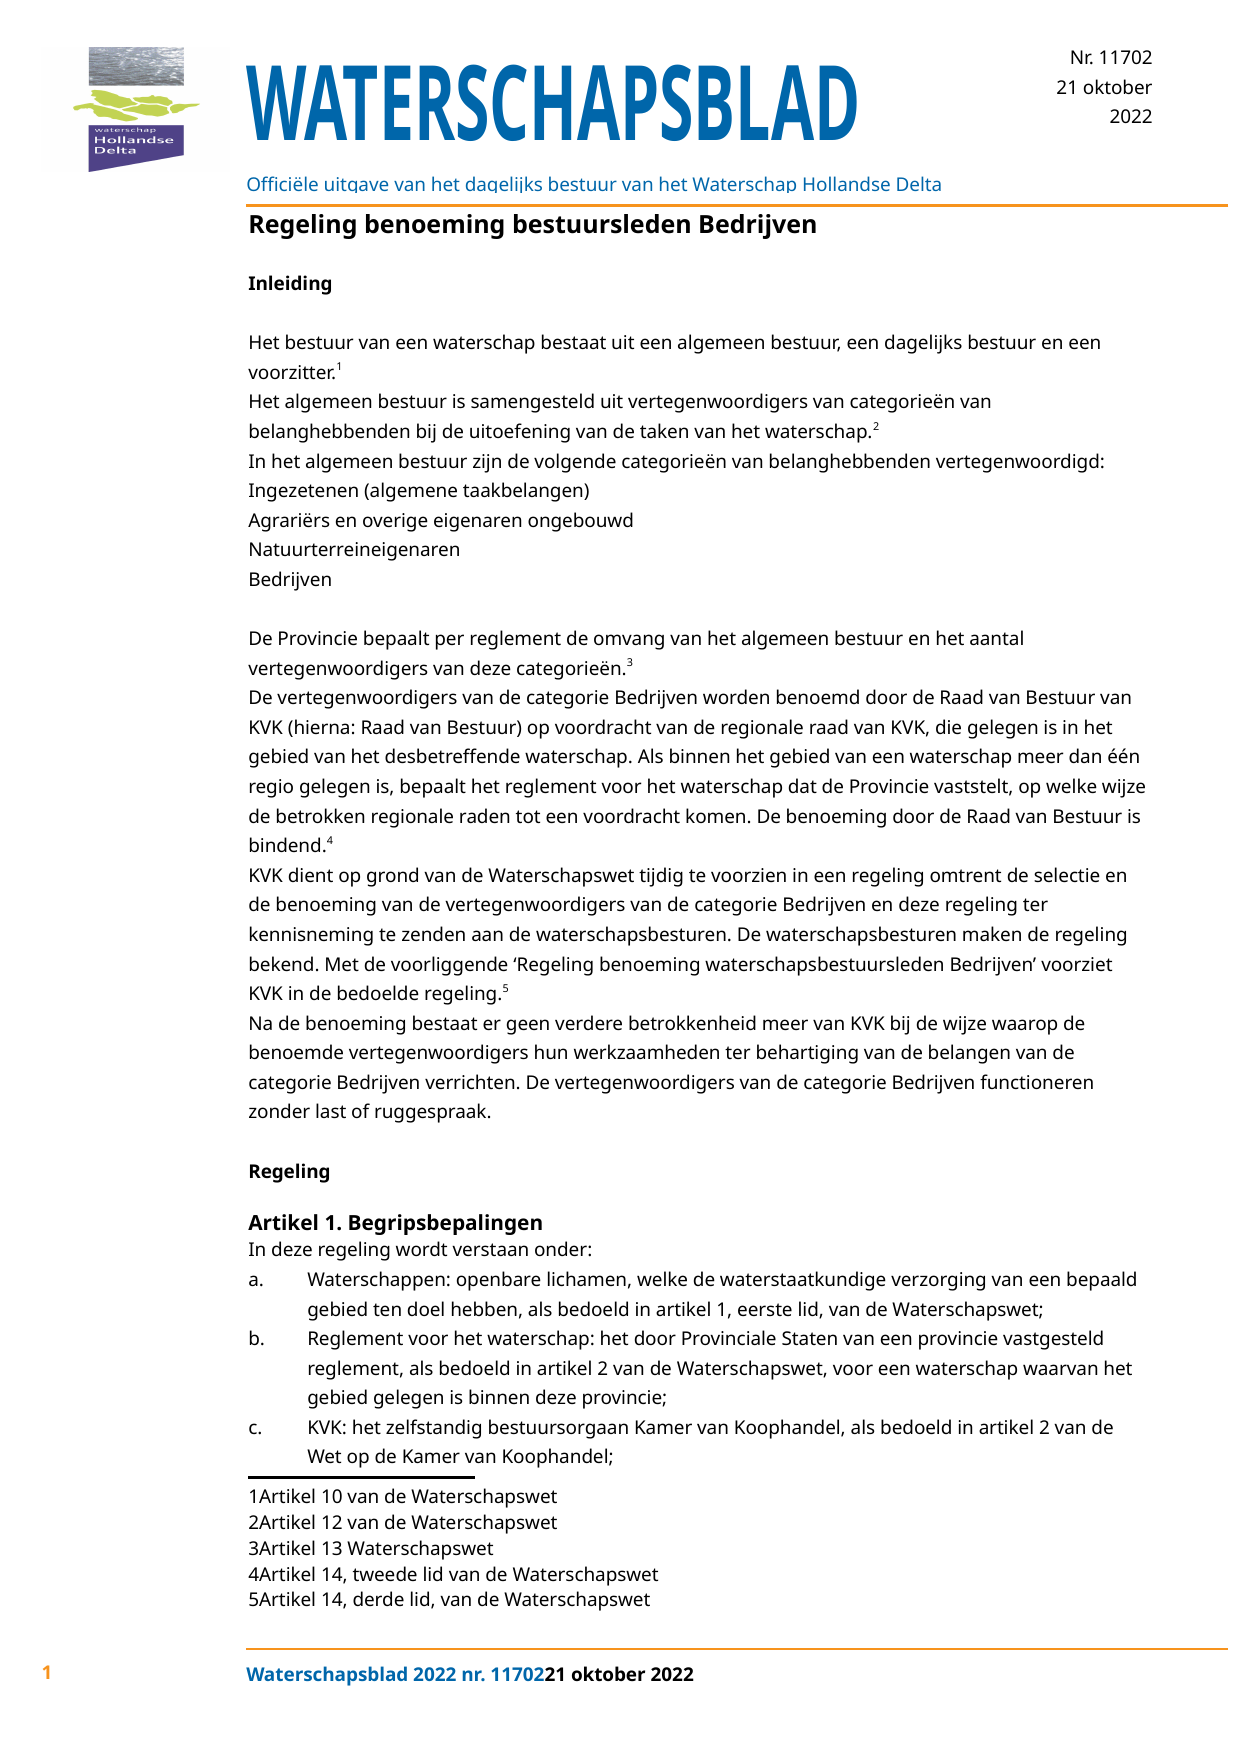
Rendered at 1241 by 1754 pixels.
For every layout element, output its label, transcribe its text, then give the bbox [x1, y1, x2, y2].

text Inleiding [248, 270, 1152, 296]
picture [41, 47, 231, 172]
list Reglement voor het waterschap: het door Provinciale Staten van een provincie vastgesteld reglement, als bedoeld in artikel 2 van de Waterschapswet, voor een waterschap waarvan het gebied gelegen is binnen deze provincie; [248, 1325, 1152, 1410]
list Waterschappen: openbare lichamen, welke de waterstaatkundige verzorging van een bepaald gebied ten doel hebben, als bedoeld in artikel 1, eerste lid, van de Waterschapswet; [248, 1266, 1152, 1322]
text Artikel 13 Waterschapswet [248, 1535, 1152, 1561]
text KVK dient op grond van de Waterschapswet tijdig te voorzien in een regeling omtrent de selectie en de benoeming van de vertegenwoordigers van de categorie Bedrijven en deze regeling ter kennisneming te zenden aan de waterschapsbesturen. De waterschapsbesturen maken de regeling bekend. Met de voorliggende ‘Regeling benoeming waterschapsbestuursleden Bedrijven’ voorziet KVK in de bedoelde regeling. [248, 862, 1152, 1006]
text Bedrijven [248, 566, 1152, 592]
text Artikel 1. Begripsbepalingen [248, 1208, 1152, 1237]
text De vertegenwoordigers van de categorie Bedrijven worden benoemd door de Raad van Bestuur van KVK (hierna: Raad van Bestuur) op voordracht van de regionale raad van KVK, die gelegen is in het gebied van het desbetreffende waterschap. Als binnen het gebied van een waterschap meer dan één regio gelegen is, bepaalt het reglement voor het waterschap dat de Provincie vaststelt, op welke wijze de betrokken regionale raden tot een voordracht komen. De benoeming door de Raad van Bestuur is bindend. [248, 684, 1152, 858]
text Regeling [248, 1158, 1152, 1183]
text Artikel 10 van de Waterschapswet [248, 1483, 1152, 1509]
text Na de benoeming bestaat er geen verdere betrokkenheid meer van KVK bij de wijze waarop de benoemde vertegenwoordigers hun werkzaamheden ter behartiging van de belangen van de categorie Bedrijven verrichten. De vertegenwoordigers van de categorie Bedrijven functioneren zonder last of ruggespraak. [248, 1010, 1152, 1124]
text Artikel 14, derde lid, van de Waterschapswet [248, 1586, 1152, 1612]
text Ingezetenen (algemene taakbelangen) [248, 477, 1152, 503]
text Regeling benoeming bestuursleden Bedrijven [248, 207, 1152, 241]
text Artikel 14, tweede lid van de Waterschapswet [248, 1561, 1152, 1586]
text De Provincie bepaalt per reglement de omvang van het algemeen bestuur en het aantal vertegenwoordigers van deze categorieën. [248, 625, 1152, 681]
text In deze regeling wordt verstaan onder: [248, 1237, 1152, 1262]
text Natuurterreineigenaren [248, 537, 1152, 562]
text Artikel 12 van de Waterschapswet [248, 1509, 1152, 1535]
text Het algemeen bestuur is samengesteld uit vertegenwoordigers van categorieën van belanghebbenden bij de uitoefening van de taken van het waterschap. [248, 389, 1152, 444]
text In het algemeen bestuur zijn de volgende categorieën van belanghebbenden vertegenwoordigd: [248, 448, 1152, 473]
text Het bestuur van een waterschap bestaat uit een algemeen bestuur, een dagelijks bestuur en een voorzitter. [248, 329, 1152, 385]
list KVK: het zelfstandig bestuursorgaan Kamer van Koophandel, als bedoeld in artikel 2 van de Wet op de Kamer van Koophandel; [248, 1414, 1152, 1469]
text Agrariërs en overige eigenaren ongebouwd [248, 507, 1152, 533]
